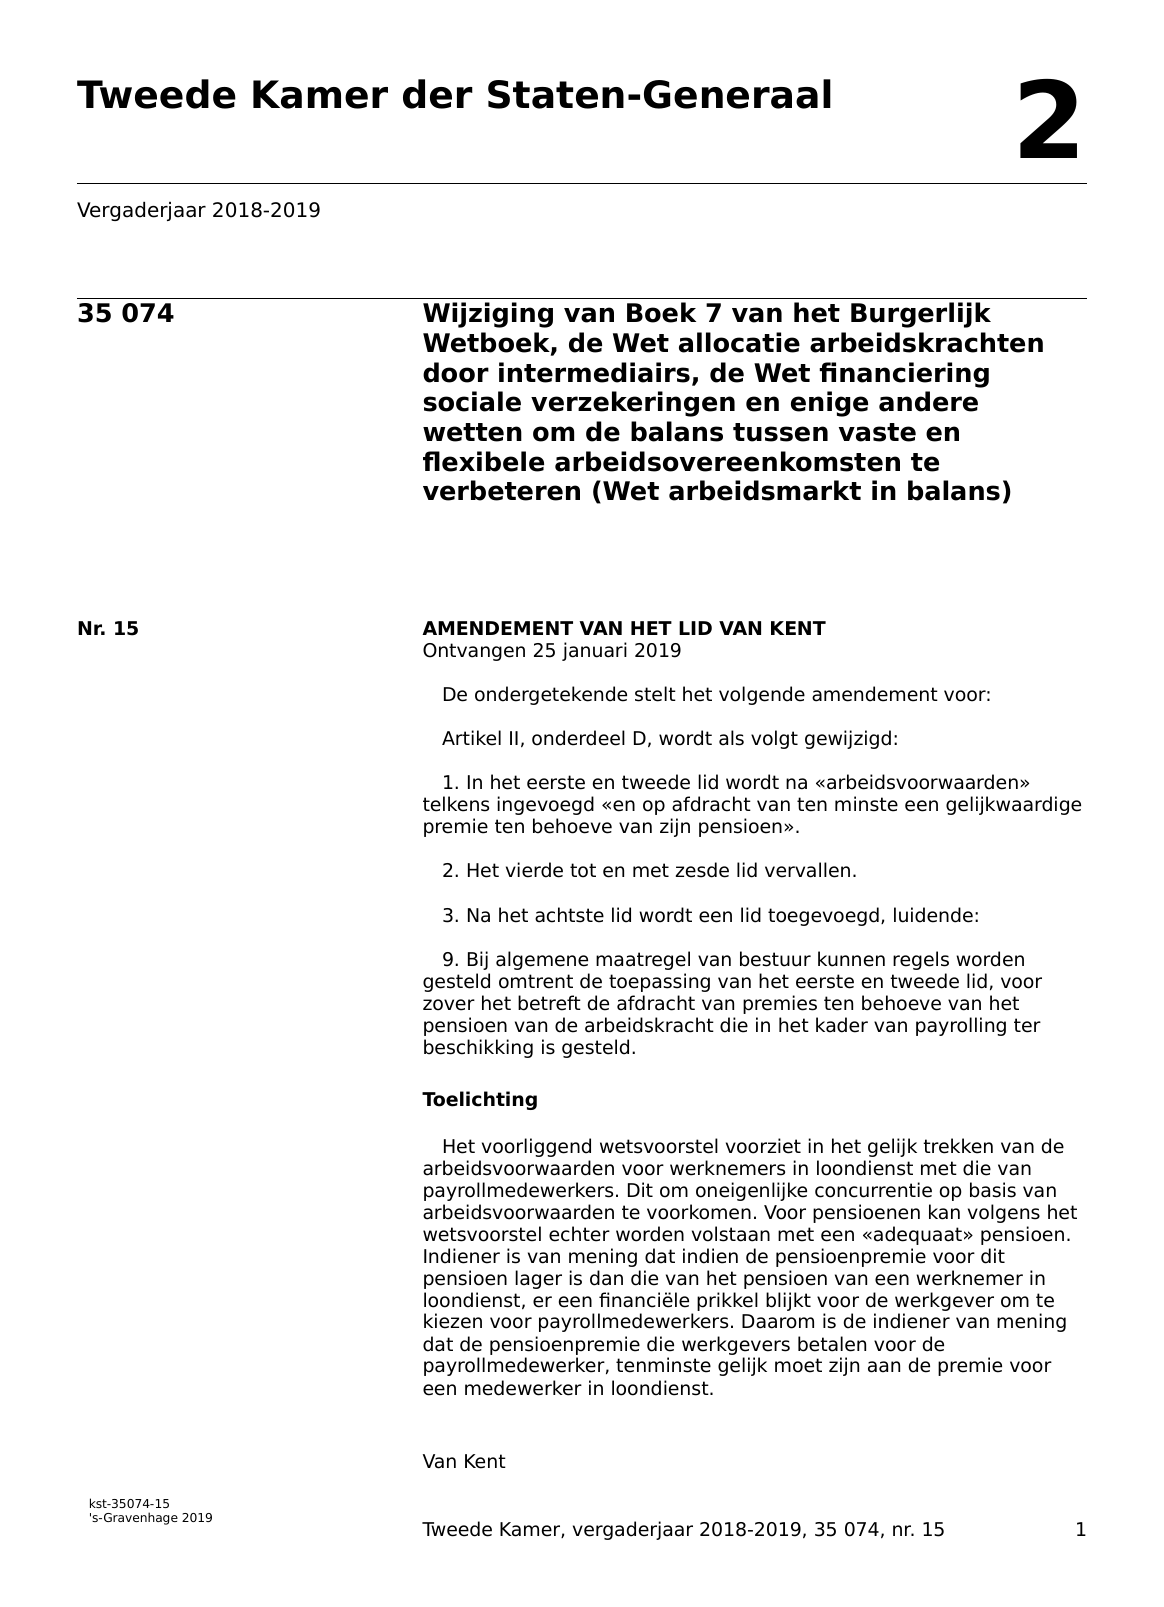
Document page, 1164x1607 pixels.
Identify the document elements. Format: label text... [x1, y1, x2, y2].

text De ondergetekende stelt het volgende amendement voor: [422, 684, 1087, 706]
text Ontvangen 25 januari 2019 [422, 640, 1087, 662]
table_header Tweede Kamer der Staten-Generaal [77, 59, 886, 183]
subtitle Toelichting [422, 1089, 1087, 1111]
text 9. Bij algemene maatregel van bestuur kunnen regels worden gesteld omtrent de toepassing van het eerste en tweede lid, voor zover het betreft de afdracht van premies ten behoeve van het pensioen van de arbeidskracht die in het kader van payrolling ter beschikking is gesteld. [422, 949, 1087, 1059]
text 2. Het vierde tot en met zesde lid vervallen. [422, 860, 1087, 882]
text 3. Na het achtste lid wordt een lid toegevoegd, luidende: [422, 904, 1087, 927]
text Van Kent [422, 1429, 1087, 1473]
text 1. In het eerste en tweede lid wordt na «arbeidsvoorwaarden» telkens ingevoegd «en op afdracht van ten minste een gelijkwaardige premie ten behoeve van zijn pensioen». [422, 772, 1087, 838]
text kst-35074-15 [88, 1497, 323, 1511]
text Artikel II, onderdeel D, wordt als volgt gewijzigd: [422, 728, 1087, 750]
subtitle Nr. 15 AMENDEMENT VAN HET LID VAN KENT [77, 618, 1087, 640]
text Het voorliggend wetsvoorstel voorziet in het gelijk trekken van de arbeidsvoorwaarden voor werknemers in loondienst met die van payrollmedewerkers. Dit om oneigenlijke concurrentie op basis van arbeidsvoorwaarden te voorkomen. Voor pensioenen kan volgens het wetsvoorstel echter worden volstaan met een «adequaat» pensioen. Indiener is van mening dat indien de pensioenpremie voor dit pensioen lager is dan die van het pensioen van een werknemer in loondienst, er een financiële prikkel blijkt voor de werkgever om te kiezen voor payrollmedewerkers. Daarom is de indiener van mening dat de pensioenpremie die werkgevers betalen voor de payrollmedewerker, tenminste gelijk moet zijn aan de premie voor een medewerker in loondienst. [422, 1136, 1087, 1399]
table_header 2 [886, 59, 1087, 183]
subtitle 35 074 Wijziging van Boek 7 van het Burgerlijk Wetboek, de Wet allocatie arbeidskrachten door intermediairs, de Wet financiering sociale verzekeringen en enige andere wetten om de balans tussen vaste en flexibele arbeidsovereenkomsten te verbeteren (Wet arbeidsmarkt in balans) [77, 299, 1087, 507]
table_cell Vergaderjaar 2018-2019 [77, 184, 1087, 298]
text 's-Gravenhage 2019 [88, 1511, 323, 1525]
